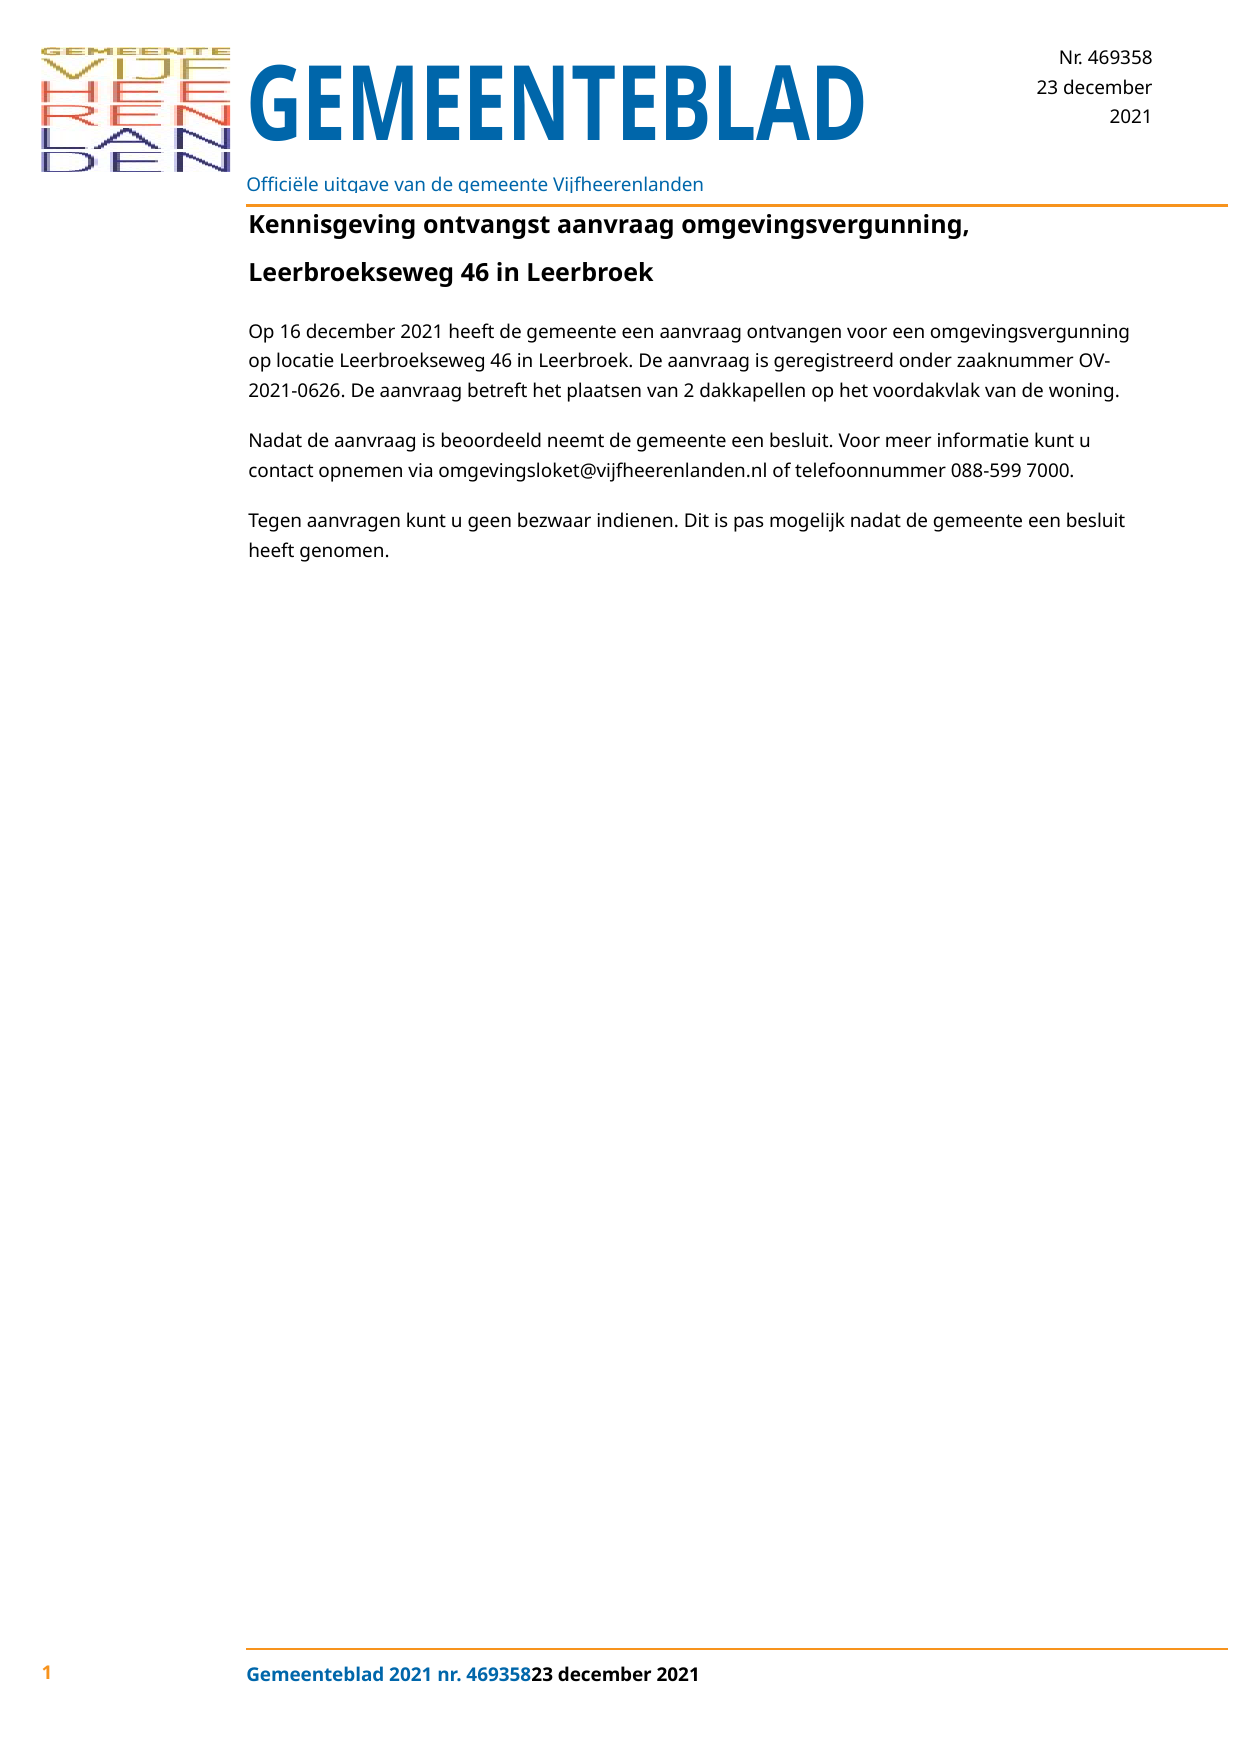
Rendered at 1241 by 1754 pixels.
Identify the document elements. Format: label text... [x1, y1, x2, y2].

text Op 16 december 2021 heeft de gemeente een aanvraag ontvangen voor een omgevingsvergunning op locatie Leerbroekseweg 46 in Leerbroek. De aanvraag is geregistreerd onder zaaknummer OV-2021-0626. De aanvraag betreft het plaatsen van 2 dakkapellen op het voordakvlak van de woning. [248, 318, 1152, 403]
text Kennisgeving ontvangst aanvraag omgevingsvergunning, Leerbroekseweg 46 in Leerbroek [248, 207, 1152, 288]
text Tegen aanvragen kunt u geen bezwaar indienen. Dit is pas mogelijk nadat de gemeente een besluit heeft genomen. [248, 507, 1152, 563]
picture [41, 47, 231, 172]
text Nadat de aanvraag is beoordeeld neemt de gemeente een besluit. Voor meer informatie kunt u contact opnemen via omgevingsloket@vijfheerenlanden.nl of telefoonnummer 088-599 7000. [248, 427, 1152, 483]
